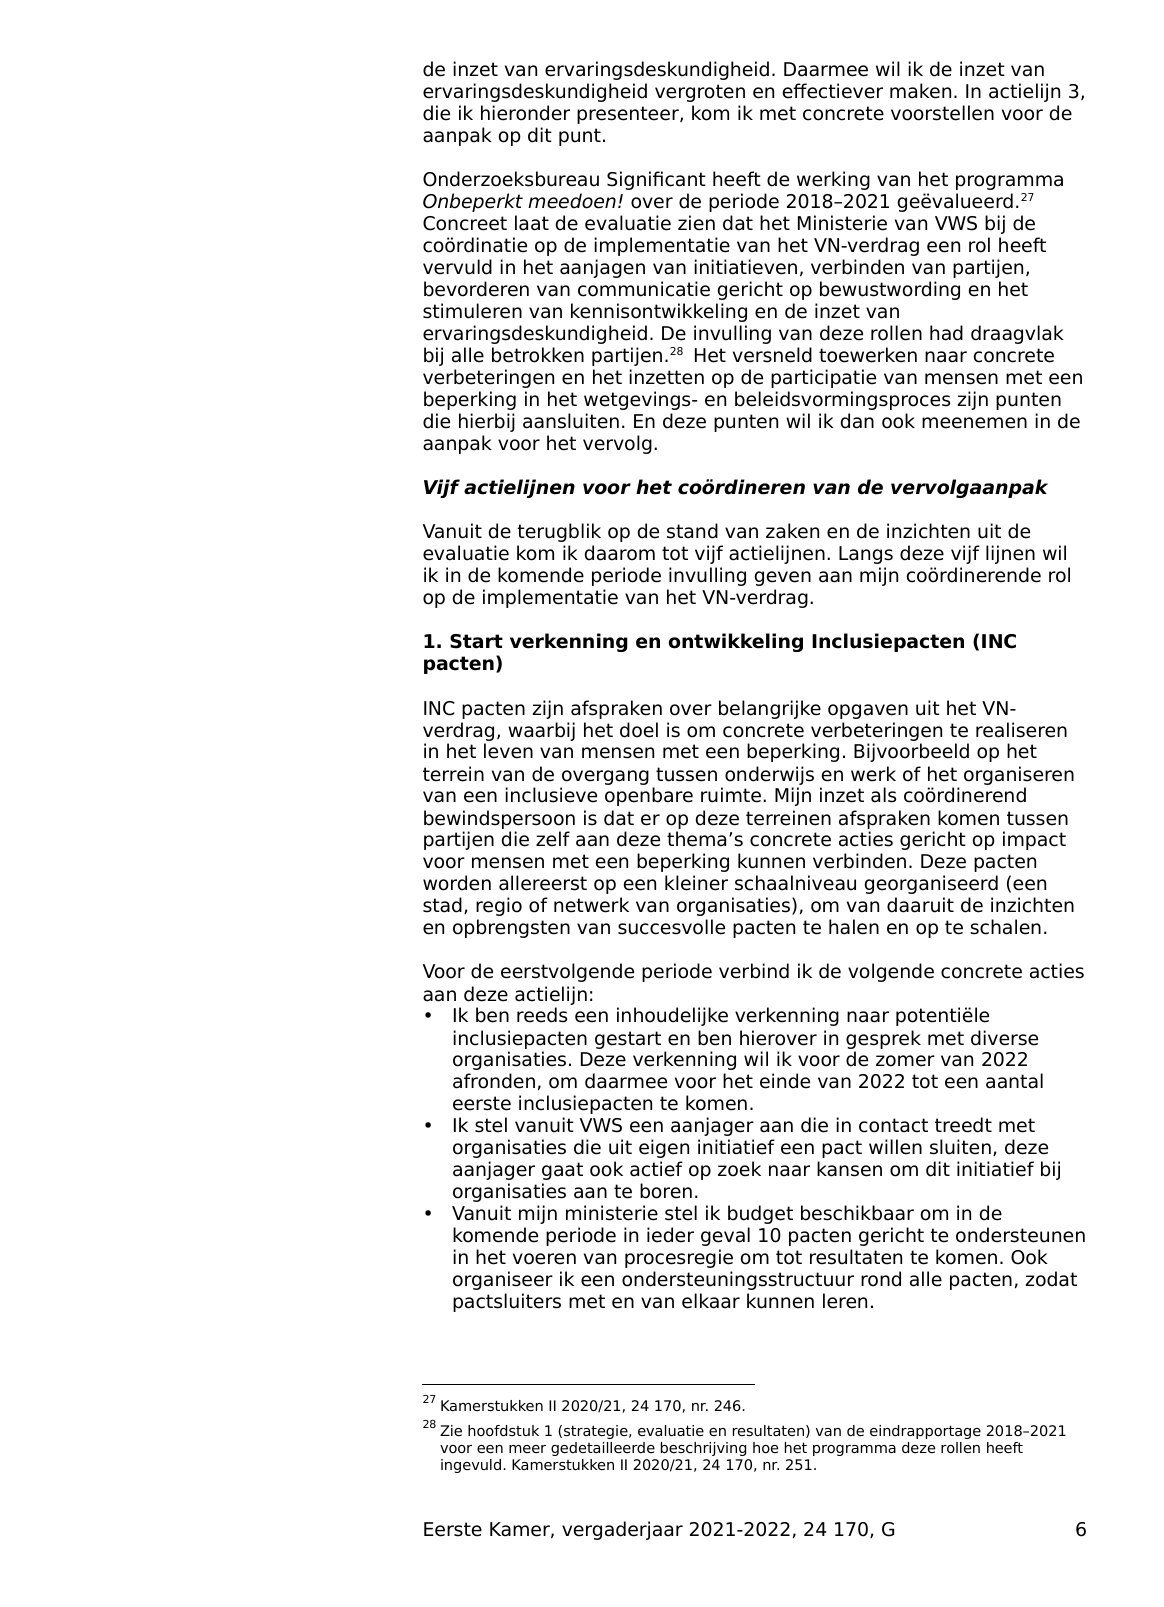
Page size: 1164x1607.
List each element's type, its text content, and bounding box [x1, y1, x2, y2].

text Kamerstukken II 2020/21, 24 170, nr. 246. [422, 1393, 1087, 1416]
text • Ik ben reeds een inhoudelijke verkenning naar potentiële inclusiepacten gestart en ben hierover in gesprek met diverse organisaties. Deze verkenning wil ik voor de zomer van 2022 afronden, om daarmee voor het einde van 2022 tot een aantal eerste inclusiepacten te komen. [422, 1005, 1087, 1115]
text INC pacten zijn afspraken over belangrijke opgaven uit het VN-verdrag, waarbij het doel is om concrete verbeteringen te realiseren in het leven van mensen met een beperking. Bijvoorbeeld op het terrein van de overgang tussen onderwijs en werk of het organiseren van een inclusieve openbare ruimte. Mijn inzet als coördinerend bewindspersoon is dat er op deze terreinen afspraken komen tussen partijen die zelf aan deze thema’s concrete acties gericht op impact voor mensen met een beperking kunnen verbinden. Deze pacten worden allereerst op een kleiner schaalniveau georganiseerd (een stad, regio of netwerk van organisaties), om van daaruit de inzichten en opbrengsten van succesvolle pacten te halen en op te schalen. [422, 697, 1087, 939]
text Vanuit de terugblik op de stand van zaken en de inzichten uit de evaluatie kom ik daarom tot vijf actielijnen. Langs deze vijf lijnen wil ik in de komende periode invulling geven aan mijn coördinerende rol op de implementatie van het VN-verdrag. [422, 521, 1087, 609]
subtitle 1. Start verkenning en ontwikkeling Inclusiepacten (INC pacten) [422, 631, 1087, 675]
text • Vanuit mijn ministerie stel ik budget beschikbaar om in de komende periode in ieder geval 10 pacten gericht te ondersteunen in het voeren van procesregie om tot resultaten te komen. Ook organiseer ik een ondersteuningsstructuur rond alle pacten, zodat pactsluiters met en van elkaar kunnen leren. [422, 1203, 1087, 1313]
text de inzet van ervaringsdeskundigheid. Daarmee wil ik de inzet van ervaringsdeskundigheid vergroten en effectiever maken. In actielijn 3, die ik hieronder presenteer, kom ik met concrete voorstellen voor de aanpak op dit punt. [422, 59, 1087, 147]
text • Ik stel vanuit VWS een aanjager aan die in contact treedt met organisaties die uit eigen initiatief een pact willen sluiten, deze aanjager gaat ook actief op zoek naar kansen om dit initiatief bij organisaties aan te boren. [422, 1115, 1087, 1203]
text Onderzoeksbureau Significant heeft de werking van het programma Onbeperkt meedoen! over de periode 2018–2021 geëvalueerd. Concreet laat de evaluatie zien dat het Ministerie van VWS bij de coördinatie op de implementatie van het VN-verdrag een rol heeft vervuld in het aanjagen van initiatieven, verbinden van partijen, bevorderen van communicatie gericht op bewustwording en het stimuleren van kennisontwikkeling en de inzet van ervaringsdeskundigheid. De invulling van deze rollen had draagvlak bij alle betrokken partijen. Het versneld toewerken naar concrete verbeteringen en het inzetten op de participatie van mensen met een beperking in het wetgevings- en beleidsvormingsproces zijn punten die hierbij aansluiten. En deze punten wil ik dan ook meenemen in de aanpak voor het vervolg. [422, 169, 1087, 455]
text Voor de eerstvolgende periode verbind ik de volgende concrete acties aan deze actielijn: [422, 961, 1087, 1005]
subtitle Vijf actielijnen voor het coördineren van de vervolgaanpak [422, 477, 1087, 499]
text Zie hoofdstuk 1 (strategie, evaluatie en resultaten) van de eindrapportage 2018–2021 voor een meer gedetailleerde beschrijving hoe het programma deze rollen heeft ingevuld. Kamerstukken II 2020/21, 24 170, nr. 251. [422, 1418, 1087, 1474]
